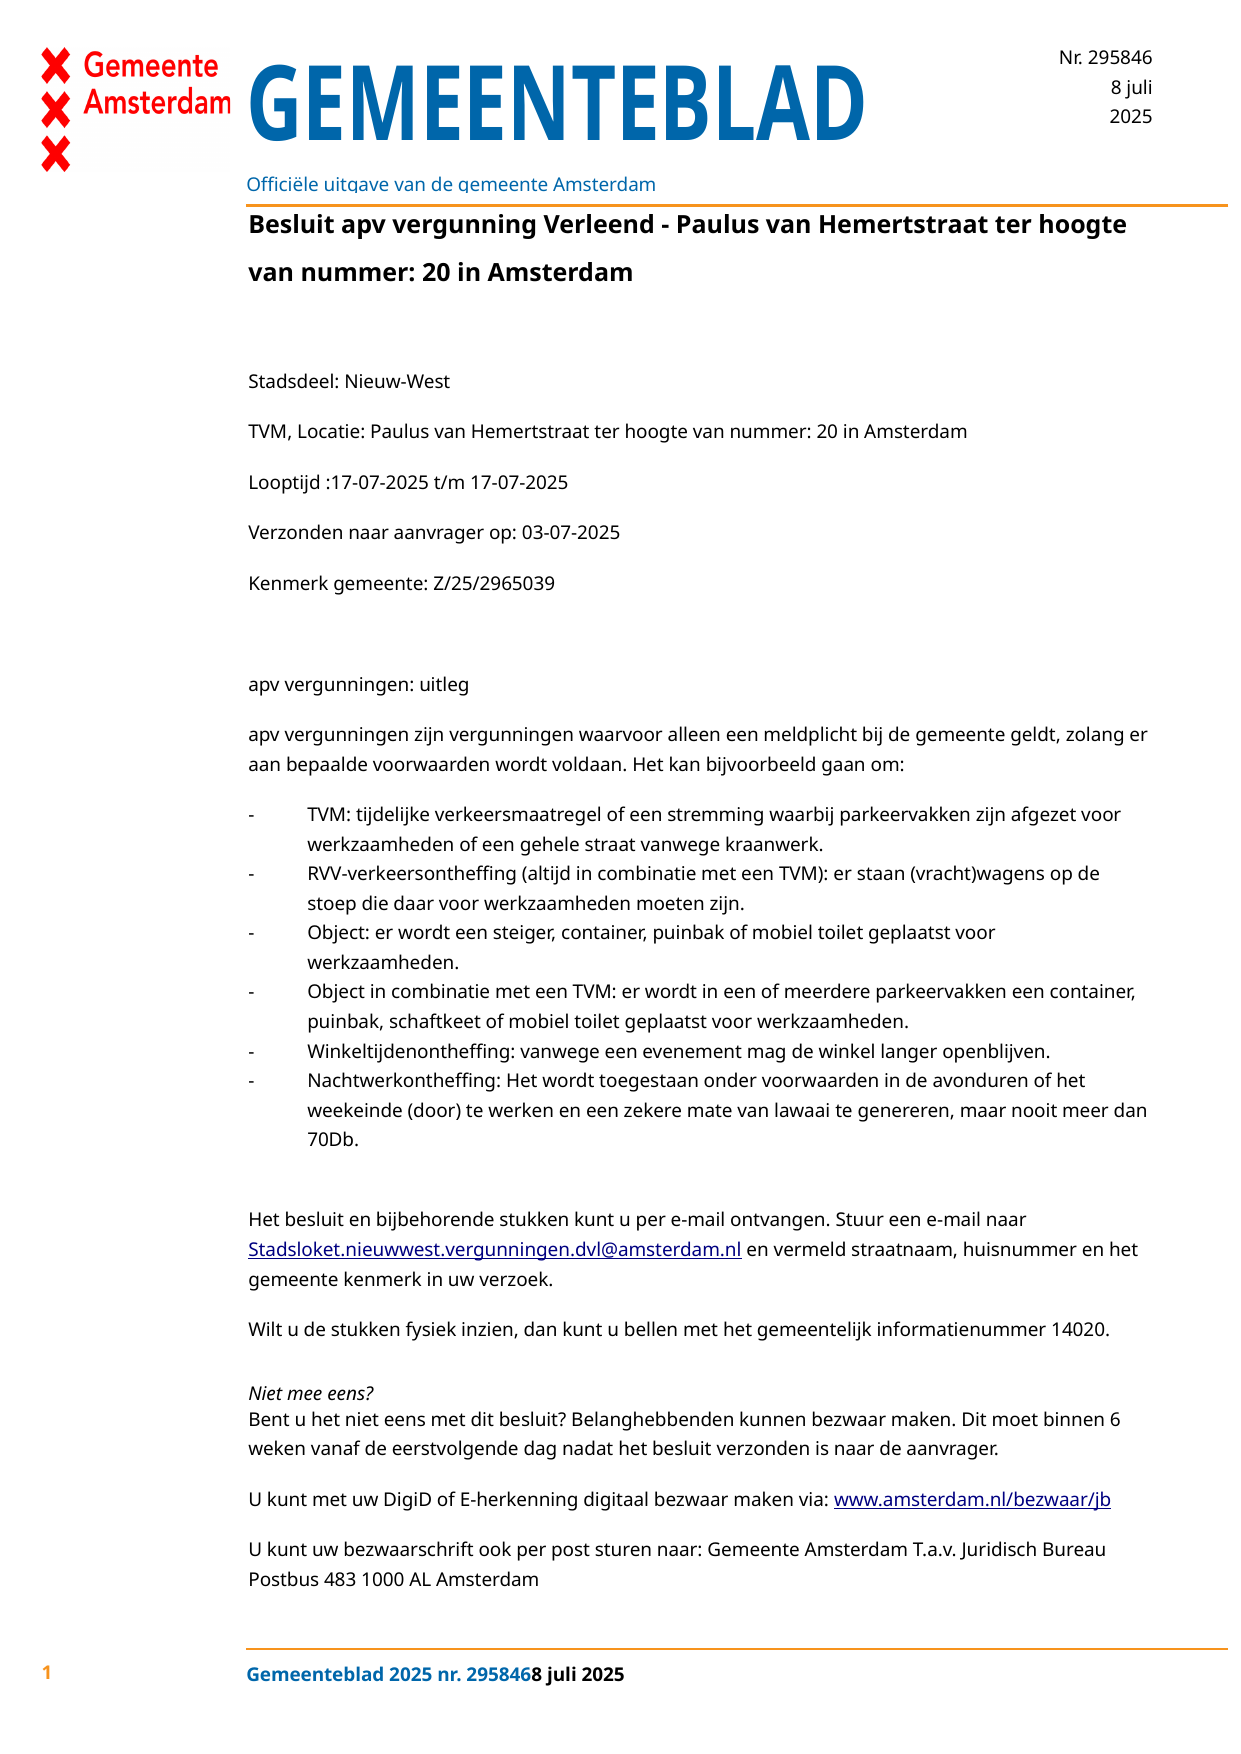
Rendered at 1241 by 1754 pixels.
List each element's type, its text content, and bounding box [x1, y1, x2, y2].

list RVV-verkeersontheffing (altijd in combinatie met een TVM): er staan (vracht)wagens op de stoep die daar voor werkzaamheden moeten zijn. [248, 860, 1152, 916]
list Object: er wordt een steiger, container, puinbak of mobiel toilet geplaatst voor werkzaamheden. [248, 919, 1152, 975]
text Wilt u de stukken fysiek inzien, dan kunt u bellen met het gemeentelijk informatienummer 14020. [248, 1316, 1152, 1342]
text apv vergunningen: uitleg [248, 671, 1152, 697]
text TVM, Locatie: Paulus van Hemertstraat ter hoogte van nummer: 20 in Amsterdam [248, 419, 1152, 444]
text Stadsdeel: Nieuw-West [248, 368, 1152, 394]
picture [41, 47, 231, 172]
list Nachtwerkontheffing: Het wordt toegestaan onder voorwaarden in de avonduren of het weekeinde (door) te werken en een zekere mate van lawaai te genereren, maar nooit meer dan 70Db. [248, 1067, 1152, 1152]
text U kunt uw bezwaarschrift ook per post sturen naar: Gemeente Amsterdam T.a.v. Juridisch Bureau Postbus 483 1000 AL Amsterdam [248, 1536, 1152, 1592]
text Kenmerk gemeente: Z/25/2965039 [248, 570, 1152, 596]
list Winkeltijdenontheffing: vanwege een evenement mag de winkel langer openblijven. [248, 1038, 1152, 1064]
text Verzonden naar aanvrager op: 03-07-2025 [248, 519, 1152, 545]
text Het besluit en bijbehorende stukken kunt u per e-mail ontvangen. Stuur een e-mail naar Stadsloket.nieuwwest.vergunningen.dvl@amsterdam.nl en vermeld straatnaam, huisnummer en het gemeente kenmerk in uw verzoek. [248, 1207, 1152, 1292]
text Bent u het niet eens met dit besluit? Belanghebbenden kunnen bezwaar maken. Dit moet binnen 6 weken vanaf de eerstvolgende dag nadat het besluit verzonden is naar de aanvrager. [248, 1406, 1152, 1461]
list Object in combinatie met een TVM: er wordt in een of meerdere parkeervakken een container, puinbak, schaftkeet of mobiel toilet geplaatst voor werkzaamheden. [248, 979, 1152, 1034]
text Niet mee eens? [248, 1380, 1152, 1406]
text Besluit apv vergunning Verleend - Paulus van Hemertstraat ter hoogte van nummer: 20 in Amsterdam [248, 207, 1152, 288]
text U kunt met uw DigiD of E-herkenning digitaal bezwaar maken via: www.amsterdam.nl/bezwaar/jb [248, 1486, 1152, 1512]
text Looptijd :17-07-2025 t/m 17-07-2025 [248, 469, 1152, 495]
text apv vergunningen zijn vergunningen waarvoor alleen een meldplicht bij de gemeente geldt, zolang er aan bepaalde voorwaarden wordt voldaan. Het kan bijvoorbeeld gaan om: [248, 721, 1152, 777]
list TVM: tijdelijke verkeersmaatregel of een stremming waarbij parkeervakken zijn afgezet voor werkzaamheden of een gehele straat vanwege kraanwerk. [248, 801, 1152, 857]
